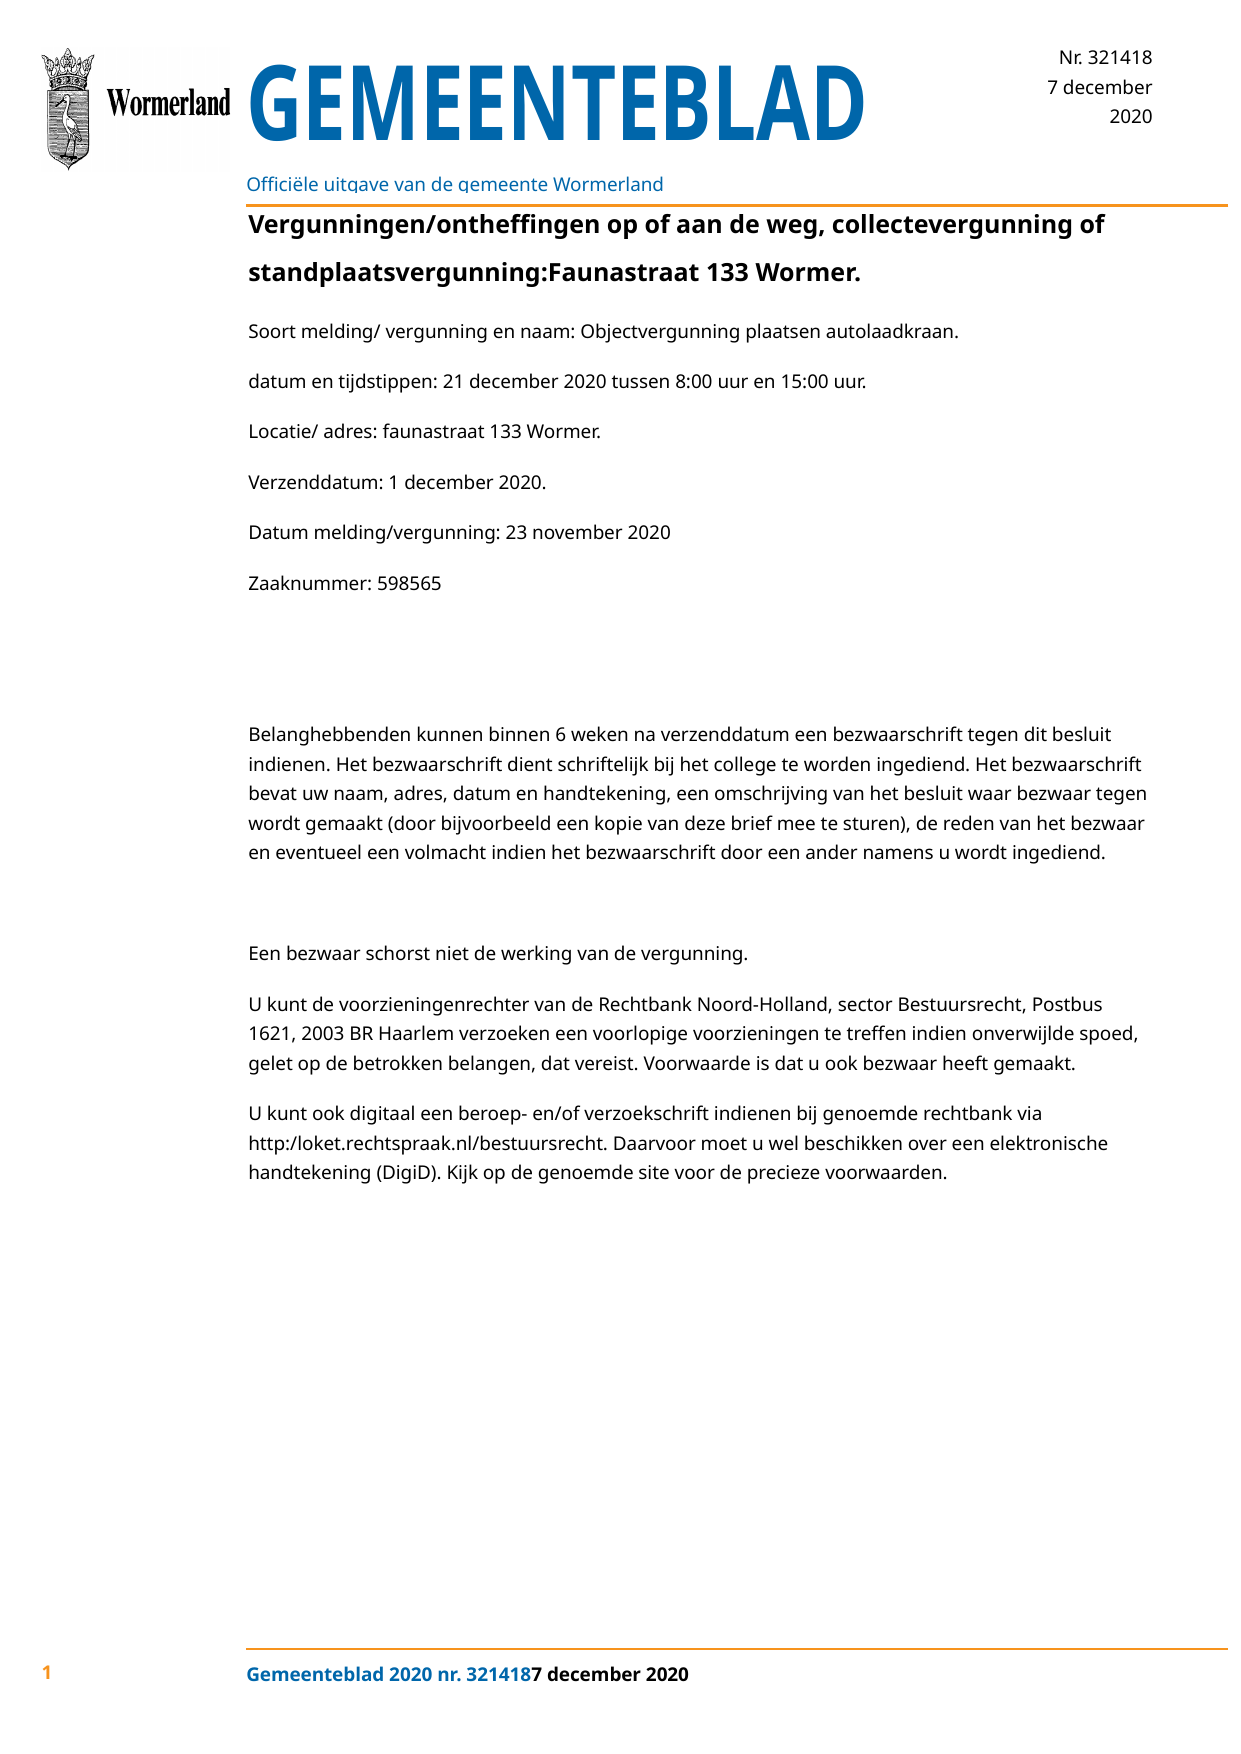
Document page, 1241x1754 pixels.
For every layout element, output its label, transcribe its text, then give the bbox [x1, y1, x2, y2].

text datum en tijdstippen: 21 december 2020 tussen 8:00 uur en 15:00 uur. [248, 368, 1152, 394]
text Datum melding/vergunning: 23 november 2020 [248, 519, 1152, 545]
picture [41, 47, 231, 172]
text U kunt ook digitaal een beroep- en/of verzoekschrift indienen bij genoemde rechtbank via http:/loket.rechtspraak.nl/bestuursrecht. Daarvoor moet u wel beschikken over een elektronische handtekening (DigiD). Kijk op de genoemde site voor de precieze voorwaarden. [248, 1100, 1152, 1185]
text Locatie/ adres: faunastraat 133 Wormer. [248, 419, 1152, 444]
text Zaaknummer: 598565 [248, 570, 1152, 596]
text Soort melding/ vergunning en naam: Objectvergunning plaatsen autolaadkraan. [248, 318, 1152, 344]
text Belanghebbenden kunnen binnen 6 weken na verzenddatum een bezwaarschrift tegen dit besluit indienen. Het bezwaarschrift dient schriftelijk bij het college te worden ingediend. Het bezwaarschrift bevat uw naam, adres, datum en handtekening, een omschrijving van het besluit waar bezwaar tegen wordt gemaakt (door bijvoorbeeld een kopie van deze brief mee te sturen), de reden van het bezwaar en eventueel een volmacht indien het bezwaarschrift door een ander namens u wordt ingediend. [248, 721, 1152, 865]
text Vergunningen/ontheffingen op of aan de weg, collectevergunning of standplaatsvergunning:Faunastraat 133 Wormer. [248, 207, 1152, 288]
text Een bezwaar schorst niet de werking van de vergunning. [248, 940, 1152, 966]
text Verzenddatum: 1 december 2020. [248, 469, 1152, 495]
text U kunt de voorzieningenrechter van de Rechtbank Noord-Holland, sector Bestuursrecht, Postbus 1621, 2003 BR Haarlem verzoeken een voorlopige voorzieningen te treffen indien onverwijlde spoed, gelet op de betrokken belangen, dat vereist. Voorwaarde is dat u ook bezwaar heeft gemaakt. [248, 991, 1152, 1076]
